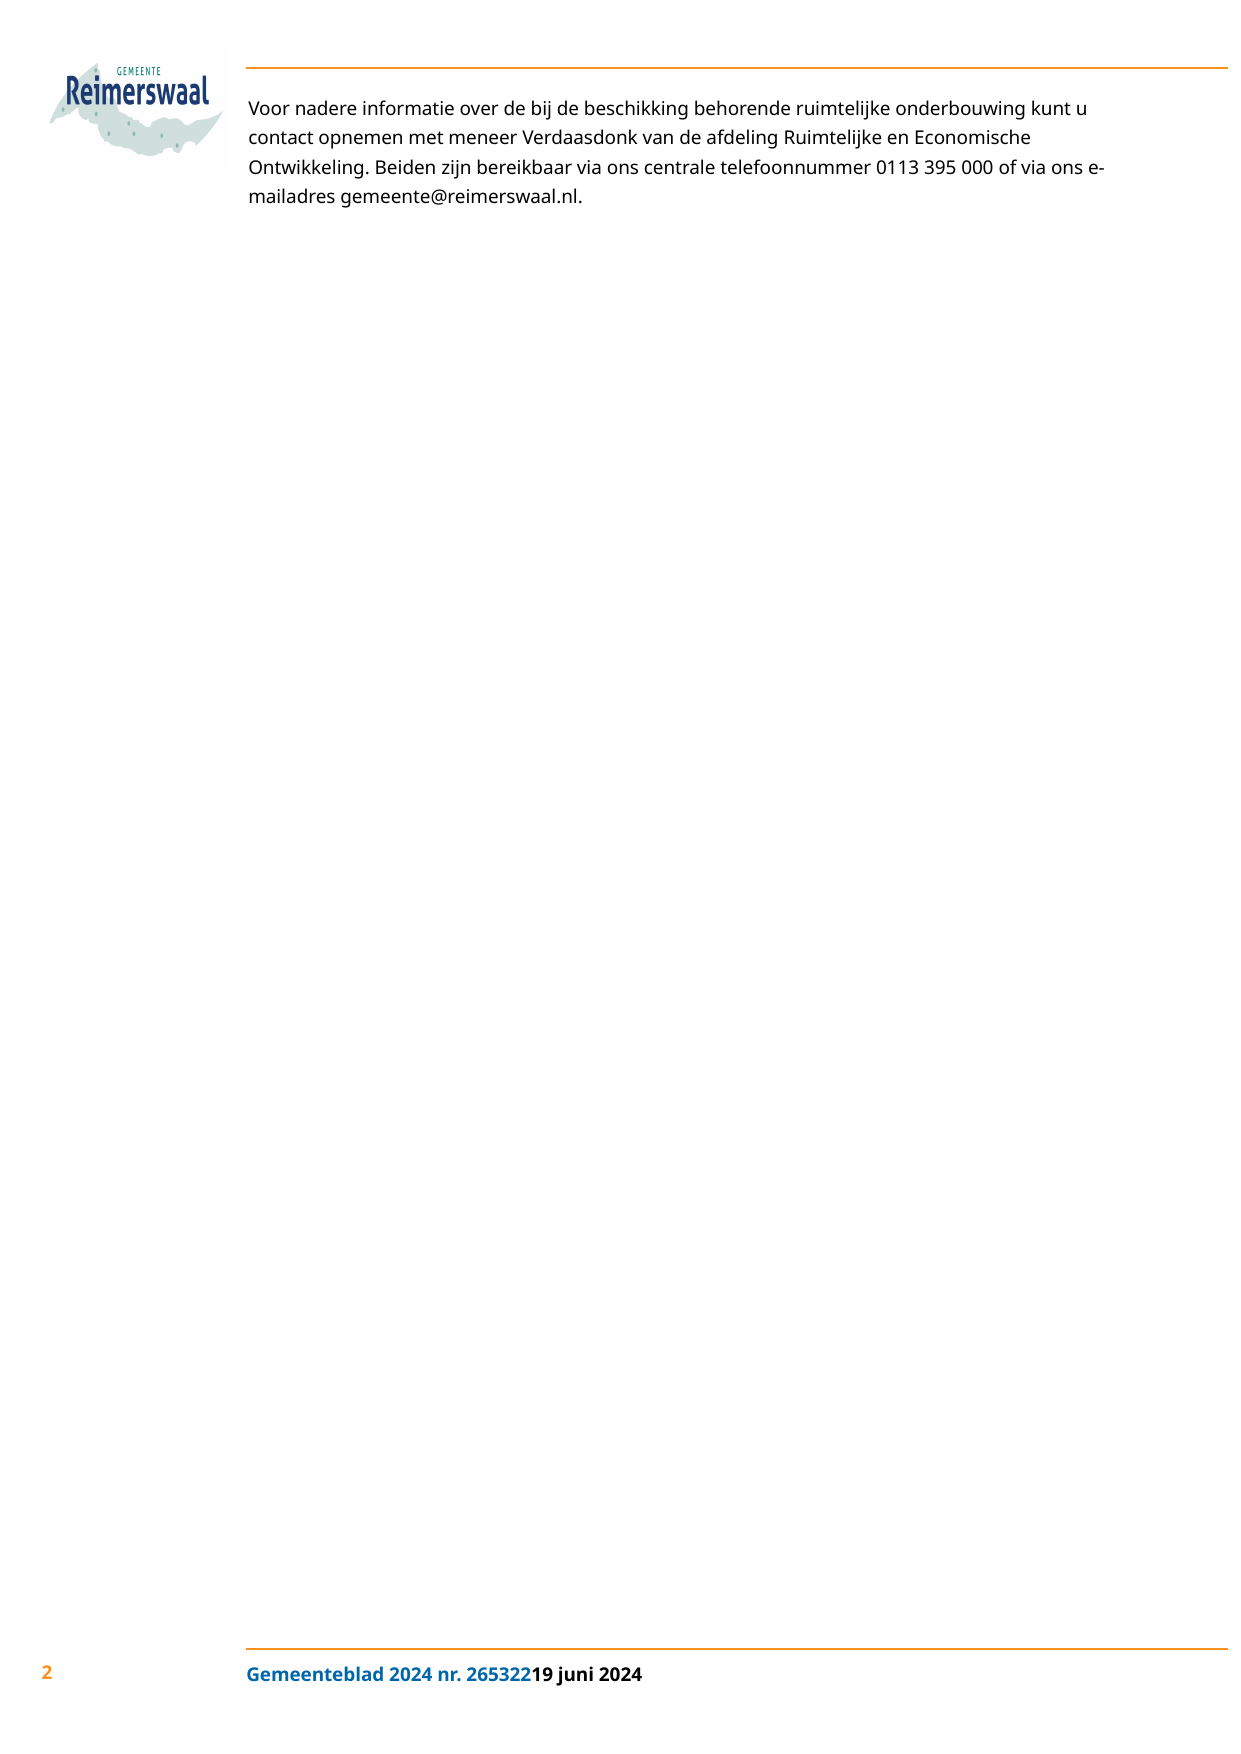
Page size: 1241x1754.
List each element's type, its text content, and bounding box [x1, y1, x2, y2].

text Voor nadere informatie over de bij de beschikking behorende ruimtelijke onderbouwing kunt u contact opnemen met meneer Verdaasdonk van de afdeling Ruimtelijke en Economische Ontwikkeling. Beiden zijn bereikbaar via ons centrale telefoonnummer 0113 395 000 of via ons e-mailadres gemeente@reimerswaal.nl. [248, 95, 1152, 209]
picture [41, 47, 231, 172]
